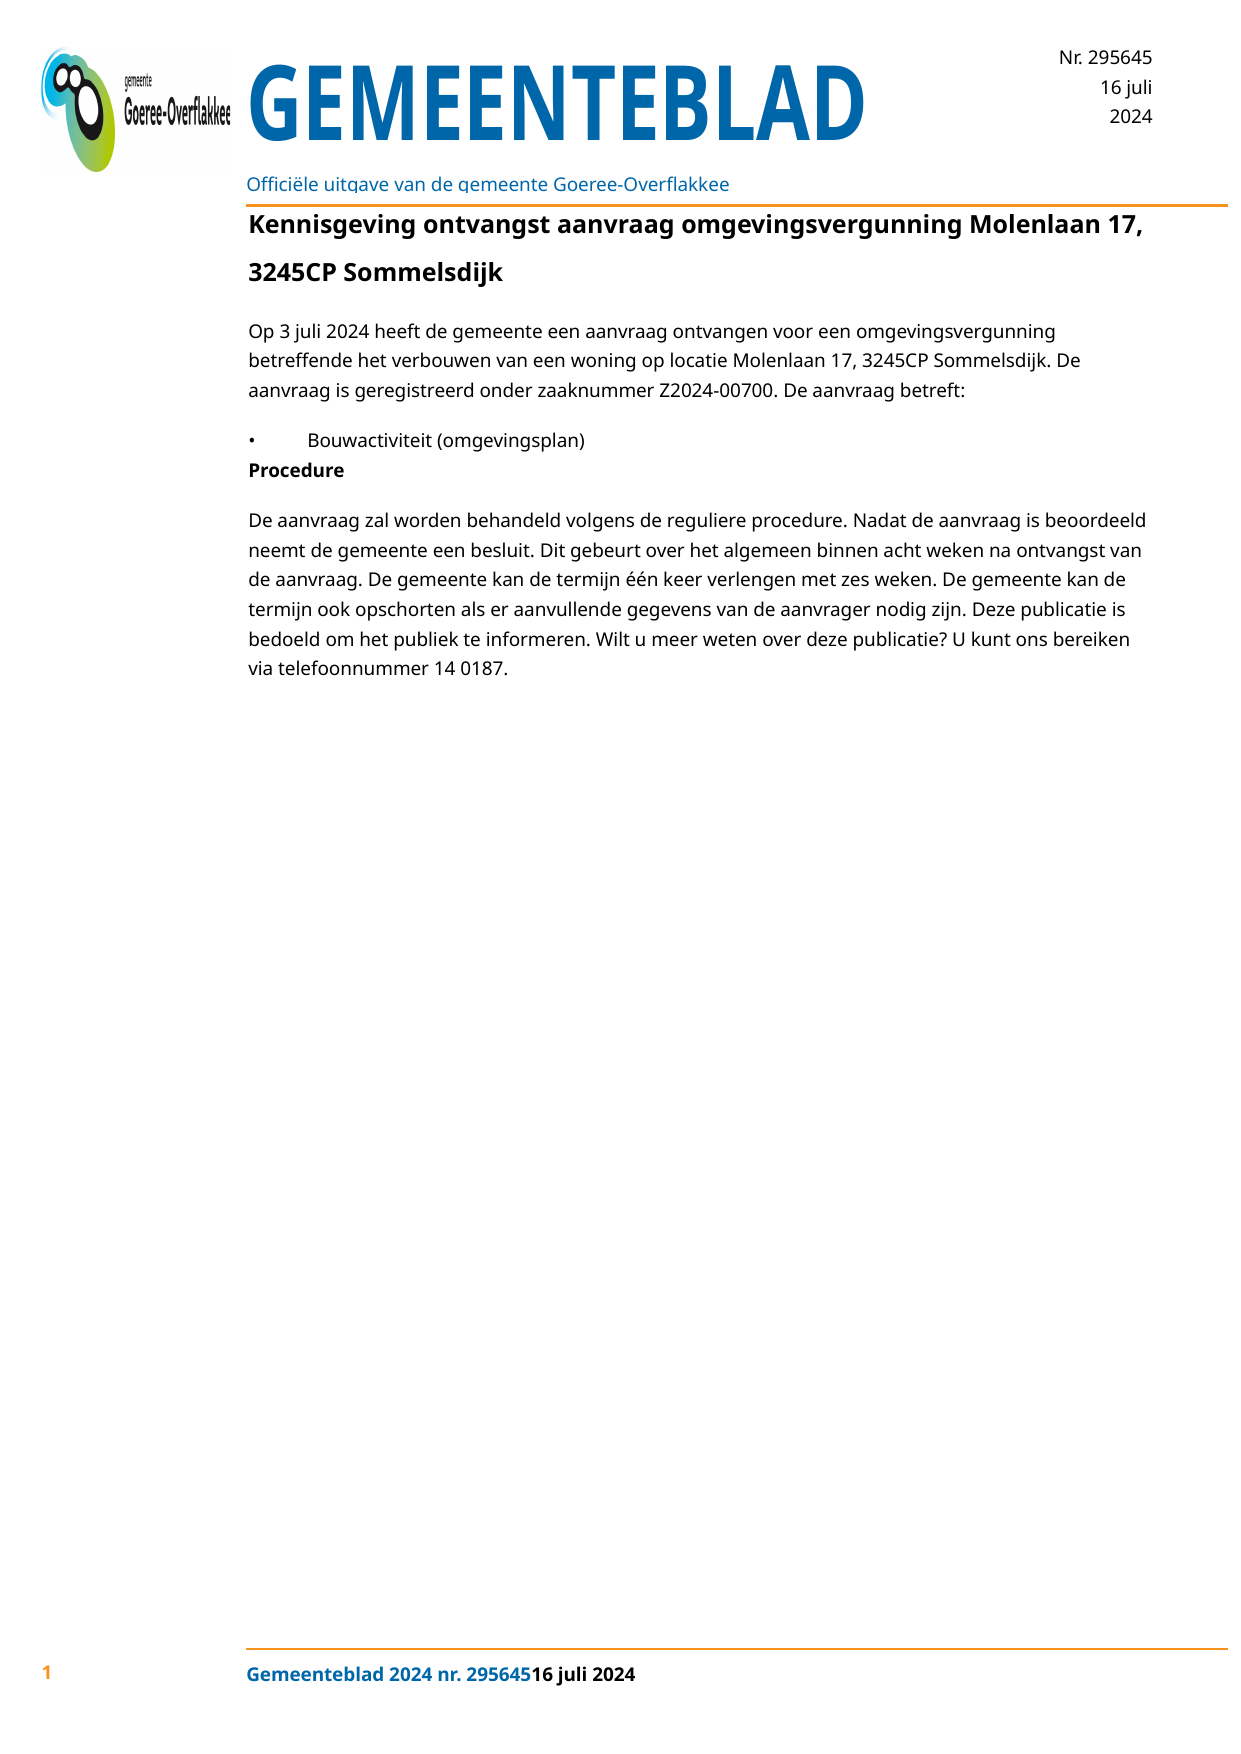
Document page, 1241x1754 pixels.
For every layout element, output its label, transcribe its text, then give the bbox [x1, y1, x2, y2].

text De aanvraag zal worden behandeld volgens de reguliere procedure. Nadat de aanvraag is beoordeeld neemt de gemeente een besluit. Dit gebeurt over het algemeen binnen acht weken na ontvangst van de aanvraag. De gemeente kan de termijn één keer verlengen met zes weken. De gemeente kan de termijn ook opschorten als er aanvullende gegevens van de aanvrager nodig zijn. Deze publicatie is bedoeld om het publiek te informeren. Wilt u meer weten over deze publicatie? U kunt ons bereiken via telefoonnummer 14 0187. [248, 507, 1152, 681]
text Kennisgeving ontvangst aanvraag omgevingsvergunning Molenlaan 17, 3245CP Sommelsdijk [248, 207, 1152, 288]
list Bouwactiviteit (omgevingsplan) [248, 427, 1152, 453]
text Op 3 juli 2024 heeft de gemeente een aanvraag ontvangen voor een omgevingsvergunning betreffende het verbouwen van een woning op locatie Molenlaan 17, 3245CP Sommelsdijk. De aanvraag is geregistreerd onder zaaknummer Z2024-00700. De aanvraag betreft: [248, 318, 1152, 403]
text Procedure [248, 457, 1152, 483]
picture [41, 47, 231, 172]
